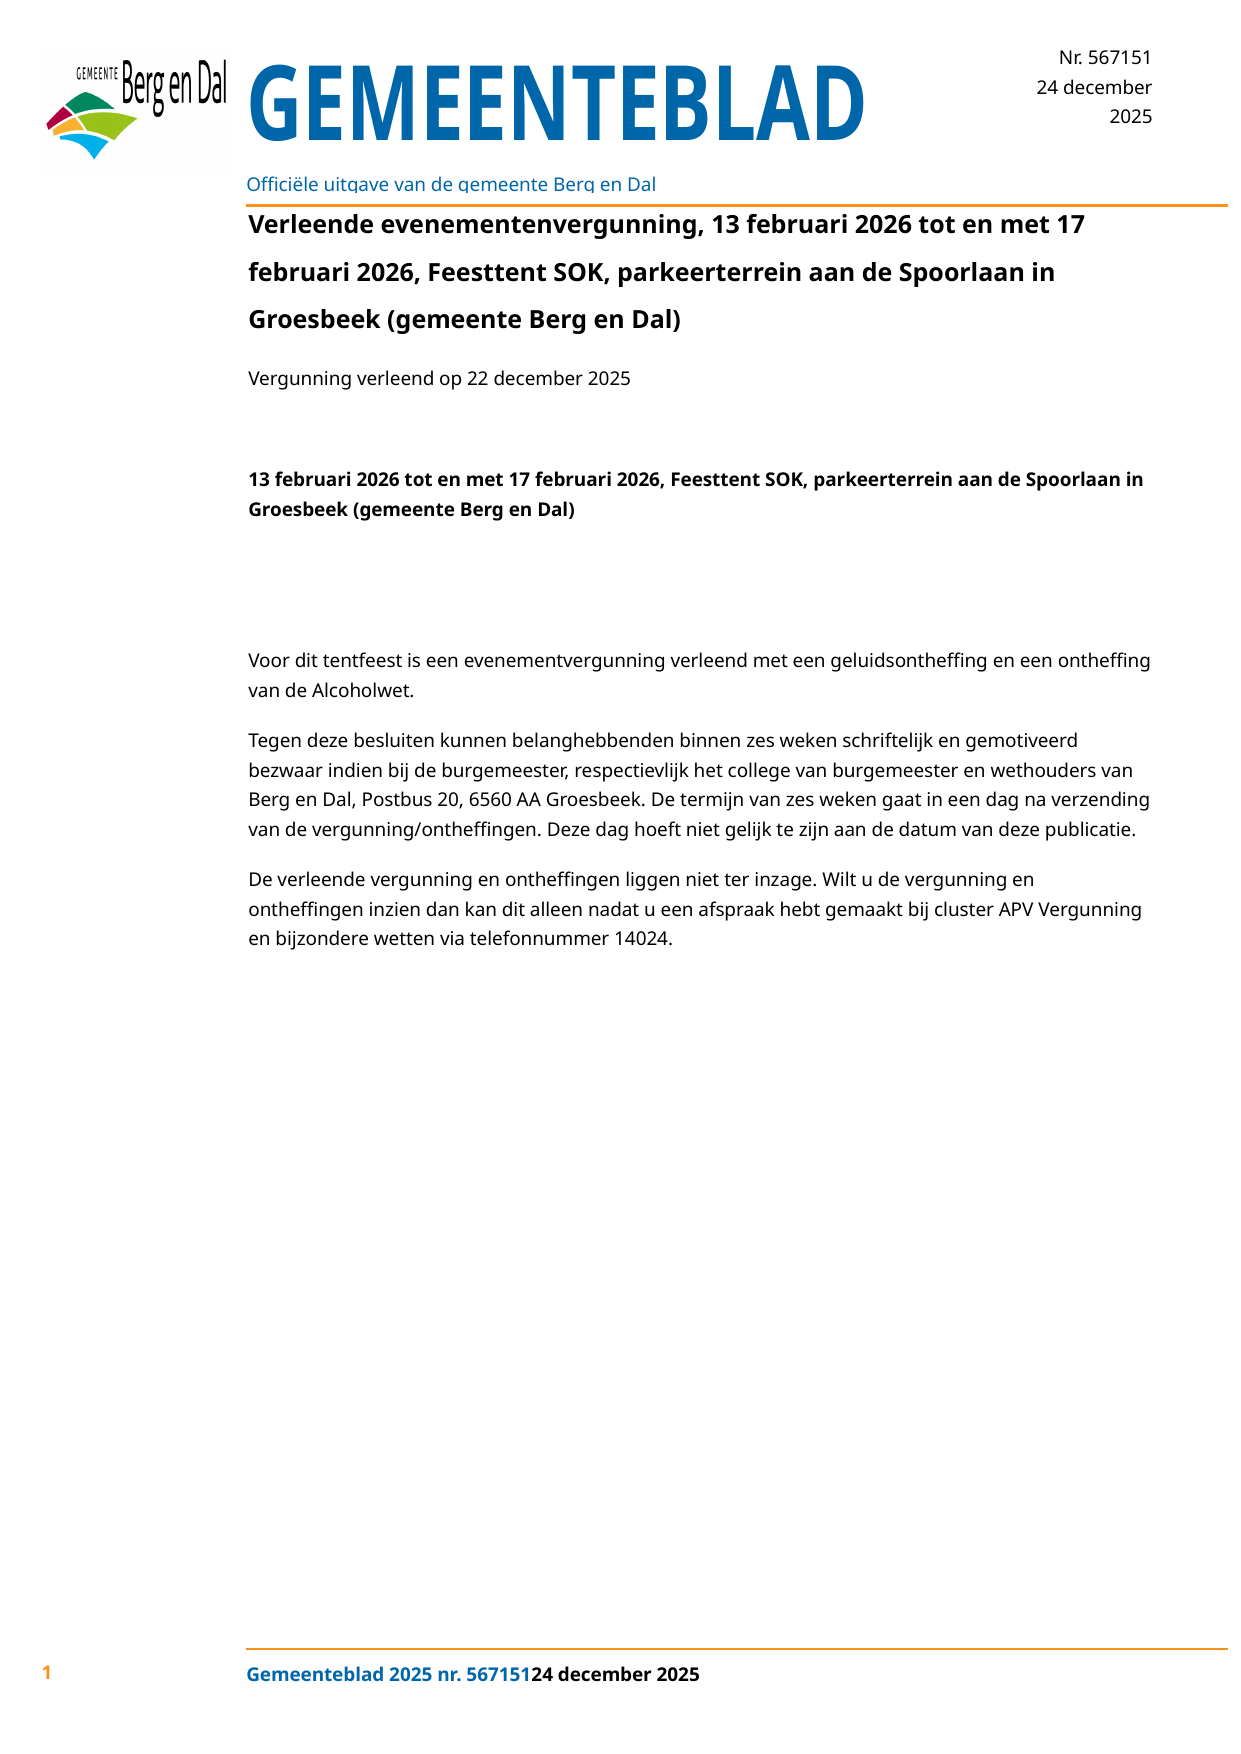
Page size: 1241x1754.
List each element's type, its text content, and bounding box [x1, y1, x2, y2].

text Verleende evenementenvergunning, 13 februari 2026 tot en met 17 februari 2026, Feesttent SOK, parkeerterrein aan de Spoorlaan in Groesbeek (gemeente Berg en Dal) [248, 207, 1152, 336]
picture [41, 47, 231, 172]
text Voor dit tentfeest is een evenementvergunning verleend met een geluidsontheffing en een ontheffing van de Alcoholwet. [248, 647, 1152, 702]
text Vergunning verleend op 22 december 2025 [248, 366, 1152, 391]
text De verleende vergunning en ontheffingen liggen niet ter inzage. Wilt u de vergunning en ontheffingen inzien dan kan dit alleen nadat u een afspraak hebt gemaakt bij cluster APV Vergunning en bijzondere wetten via telefonnummer 14024. [248, 866, 1152, 951]
text 13 februari 2026 tot en met 17 februari 2026, Feesttent SOK, parkeerterrein aan de Spoorlaan in Groesbeek (gemeente Berg en Dal) [248, 466, 1152, 522]
text Tegen deze besluiten kunnen belanghebbenden binnen zes weken schriftelijk en gemotiveerd bezwaar indien bij de burgemeester, respectievlijk het college van burgemeester en wethouders van Berg en Dal, Postbus 20, 6560 AA Groesbeek. De termijn van zes weken gaat in een dag na verzending van de vergunning/ontheffingen. Deze dag hoeft niet gelijk te zijn aan de datum van deze publicatie. [248, 727, 1152, 842]
